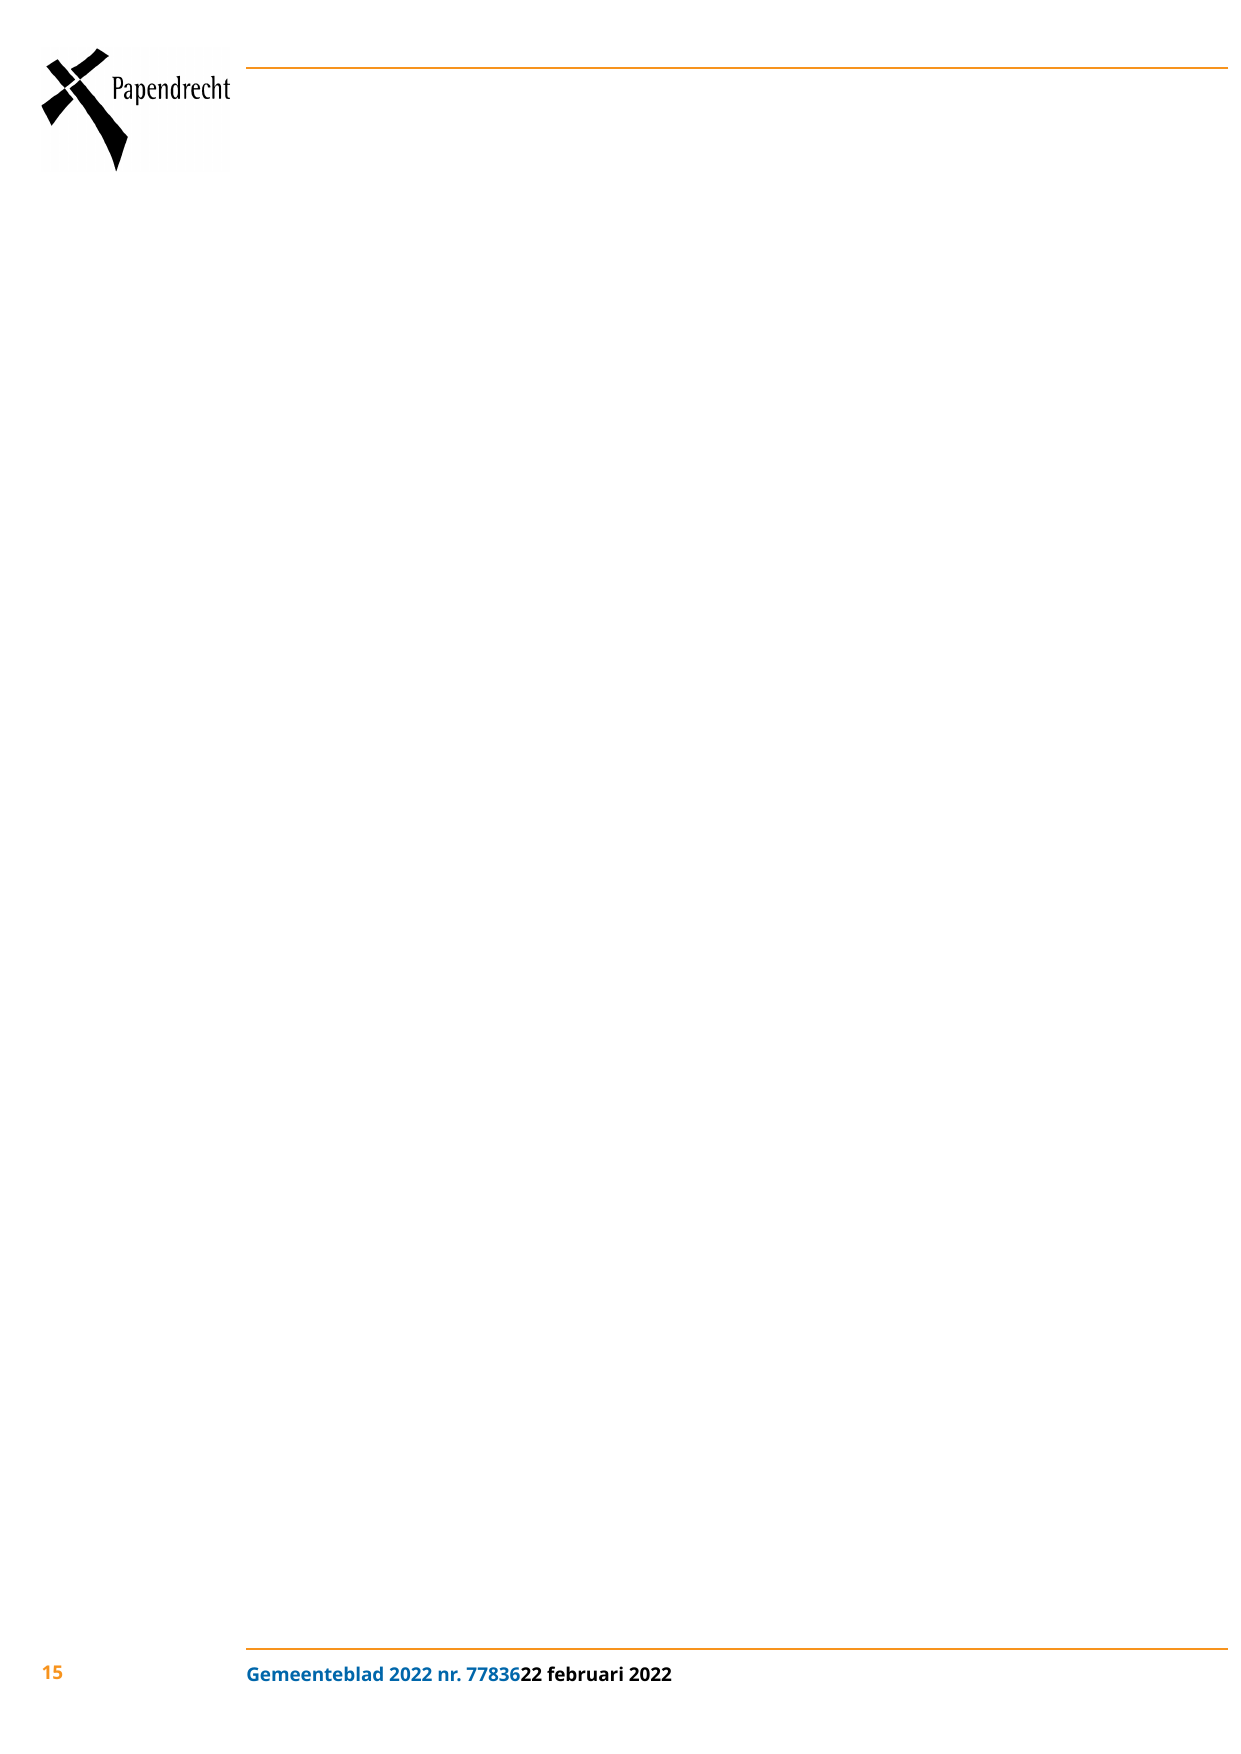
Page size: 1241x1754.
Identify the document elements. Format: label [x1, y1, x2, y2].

picture [41, 47, 231, 172]
